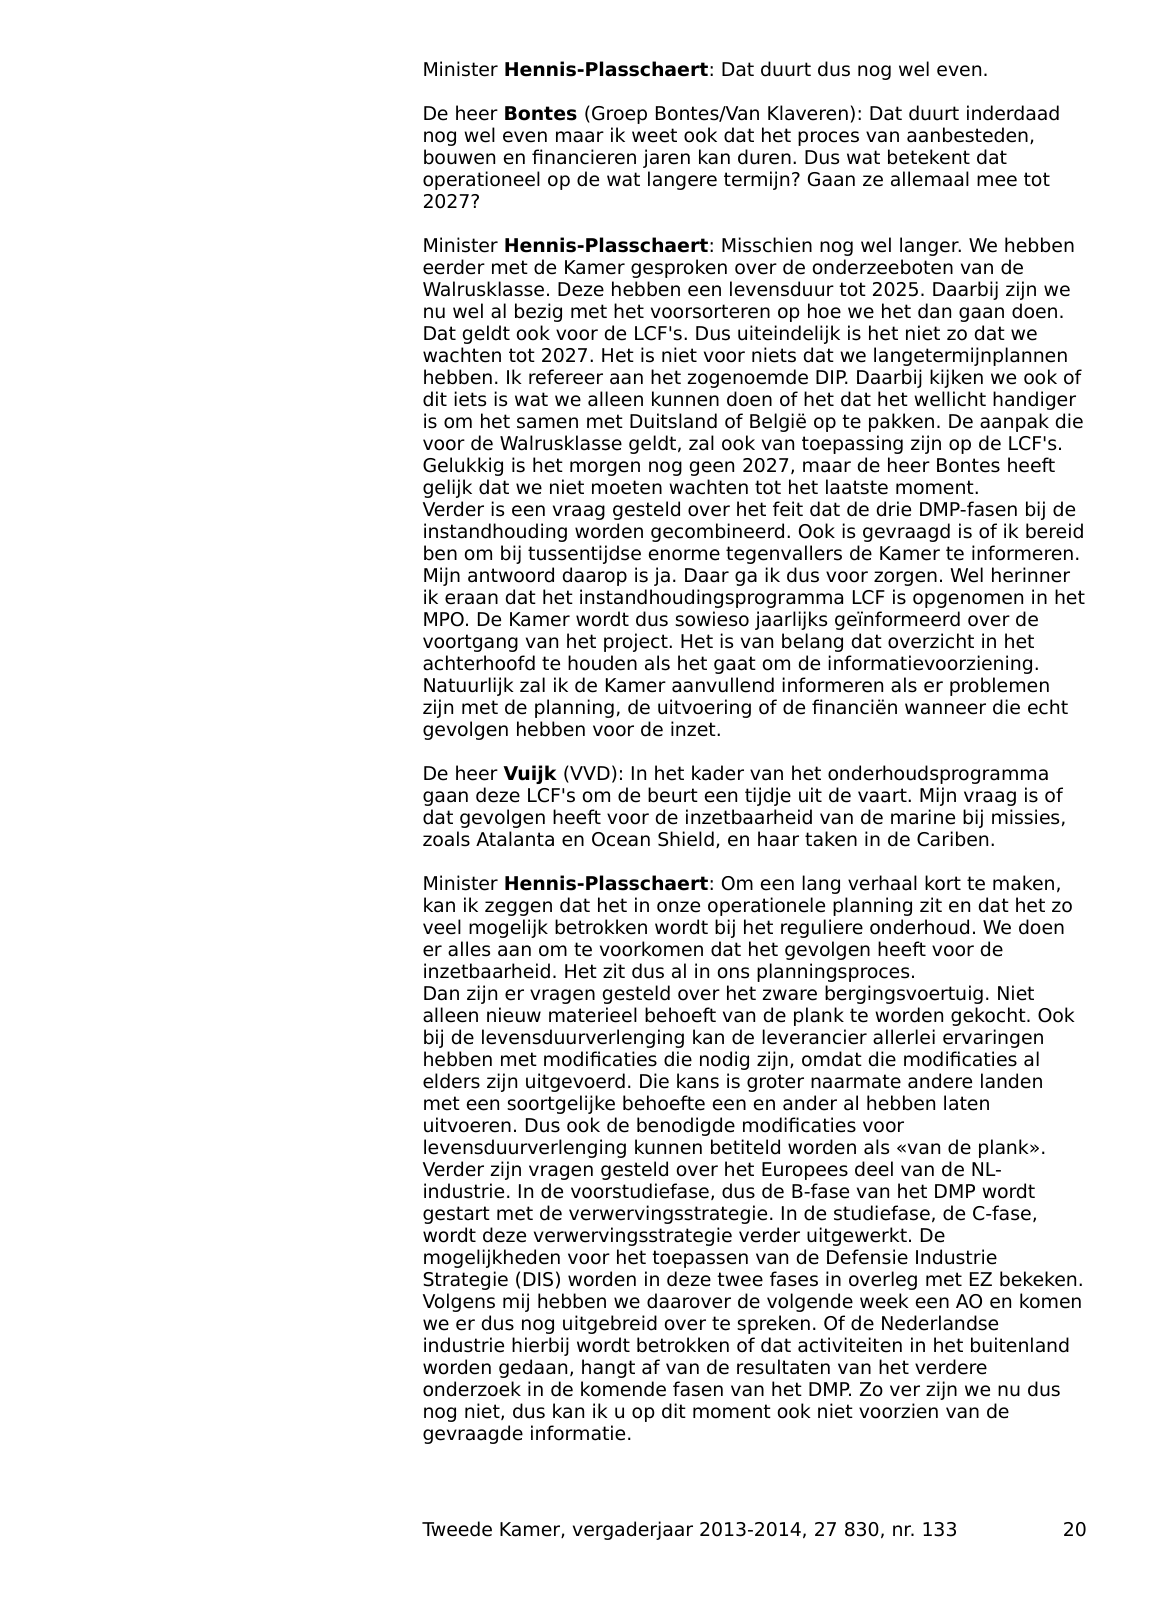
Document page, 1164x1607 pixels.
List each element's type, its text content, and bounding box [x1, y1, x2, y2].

text Verder zijn vragen gesteld over het Europees deel van de NL-industrie. In de voorstudiefase, dus de B-fase van het DMP wordt gestart met de verwervingsstrategie. In de studiefase, de C-fase, wordt deze verwervingsstrategie verder uitgewerkt. De mogelijkheden voor het toepassen van de Defensie Industrie Strategie (DIS) worden in deze twee fases in overleg met EZ bekeken. Volgens mij hebben we daarover de volgende week een AO en komen we er dus nog uitgebreid over te spreken. Of de Nederlandse industrie hierbij wordt betrokken of dat activiteiten in het buitenland worden gedaan, hangt af van de resultaten van het verdere onderzoek in de komende fasen van het DMP. Zo ver zijn we nu dus nog niet, dus kan ik u op dit moment ook niet voorzien van de gevraagde informatie. [422, 1159, 1087, 1444]
text Minister Hennis-Plasschaert: Dat duurt dus nog wel even. [422, 59, 1087, 81]
text Verder is een vraag gesteld over het feit dat de drie DMP-fasen bij de instandhouding worden gecombineerd. Ook is gevraagd is of ik bereid ben om bij tussentijdse enorme tegenvallers de Kamer te informeren. Mijn antwoord daarop is ja. Daar ga ik dus voor zorgen. Wel herinner ik eraan dat het instandhoudingsprogramma LCF is opgenomen in het MPO. De Kamer wordt dus sowieso jaarlijks geïnformeerd over de voortgang van het project. Het is van belang dat overzicht in het achterhoofd te houden als het gaat om de informatievoorziening. Natuurlijk zal ik de Kamer aanvullend informeren als er problemen zijn met de planning, de uitvoering of de financiën wanneer die echt gevolgen hebben voor de inzet. [422, 499, 1087, 741]
text Minister Hennis-Plasschaert: Om een lang verhaal kort te maken, kan ik zeggen dat het in onze operationele planning zit en dat het zo veel mogelijk betrokken wordt bij het reguliere onderhoud. We doen er alles aan om te voorkomen dat het gevolgen heeft voor de inzetbaarheid. Het zit dus al in ons planningsproces. [422, 873, 1087, 983]
text De heer Vuijk (VVD): In het kader van het onderhoudsprogramma gaan deze LCF's om de beurt een tijdje uit de vaart. Mijn vraag is of dat gevolgen heeft voor de inzetbaarheid van de marine bij missies, zoals Atalanta en Ocean Shield, en haar taken in de Cariben. [422, 763, 1087, 851]
text Dan zijn er vragen gesteld over het zware bergingsvoertuig. Niet alleen nieuw materieel behoeft van de plank te worden gekocht. Ook bij de levensduurverlenging kan de leverancier allerlei ervaringen hebben met modificaties die nodig zijn, omdat die modificaties al elders zijn uitgevoerd. Die kans is groter naarmate andere landen met een soortgelijke behoefte een en ander al hebben laten uitvoeren. Dus ook de benodigde modificaties voor levensduurverlenging kunnen betiteld worden als «van de plank». [422, 983, 1087, 1159]
text De heer Bontes (Groep Bontes/Van Klaveren): Dat duurt inderdaad nog wel even maar ik weet ook dat het proces van aanbesteden, bouwen en financieren jaren kan duren. Dus wat betekent dat operationeel op de wat langere termijn? Gaan ze allemaal mee tot 2027? [422, 103, 1087, 213]
text Minister Hennis-Plasschaert: Misschien nog wel langer. We hebben eerder met de Kamer gesproken over de onderzeeboten van de Walrusklasse. Deze hebben een levensduur tot 2025. Daarbij zijn we nu wel al bezig met het voorsorteren op hoe we het dan gaan doen. Dat geldt ook voor de LCF's. Dus uiteindelijk is het niet zo dat we wachten tot 2027. Het is niet voor niets dat we langetermijnplannen hebben. Ik refereer aan het zogenoemde DIP. Daarbij kijken we ook of dit iets is wat we alleen kunnen doen of het dat het wellicht handiger is om het samen met Duitsland of België op te pakken. De aanpak die voor de Walrusklasse geldt, zal ook van toepassing zijn op de LCF's. Gelukkig is het morgen nog geen 2027, maar de heer Bontes heeft gelijk dat we niet moeten wachten tot het laatste moment. [422, 235, 1087, 499]
